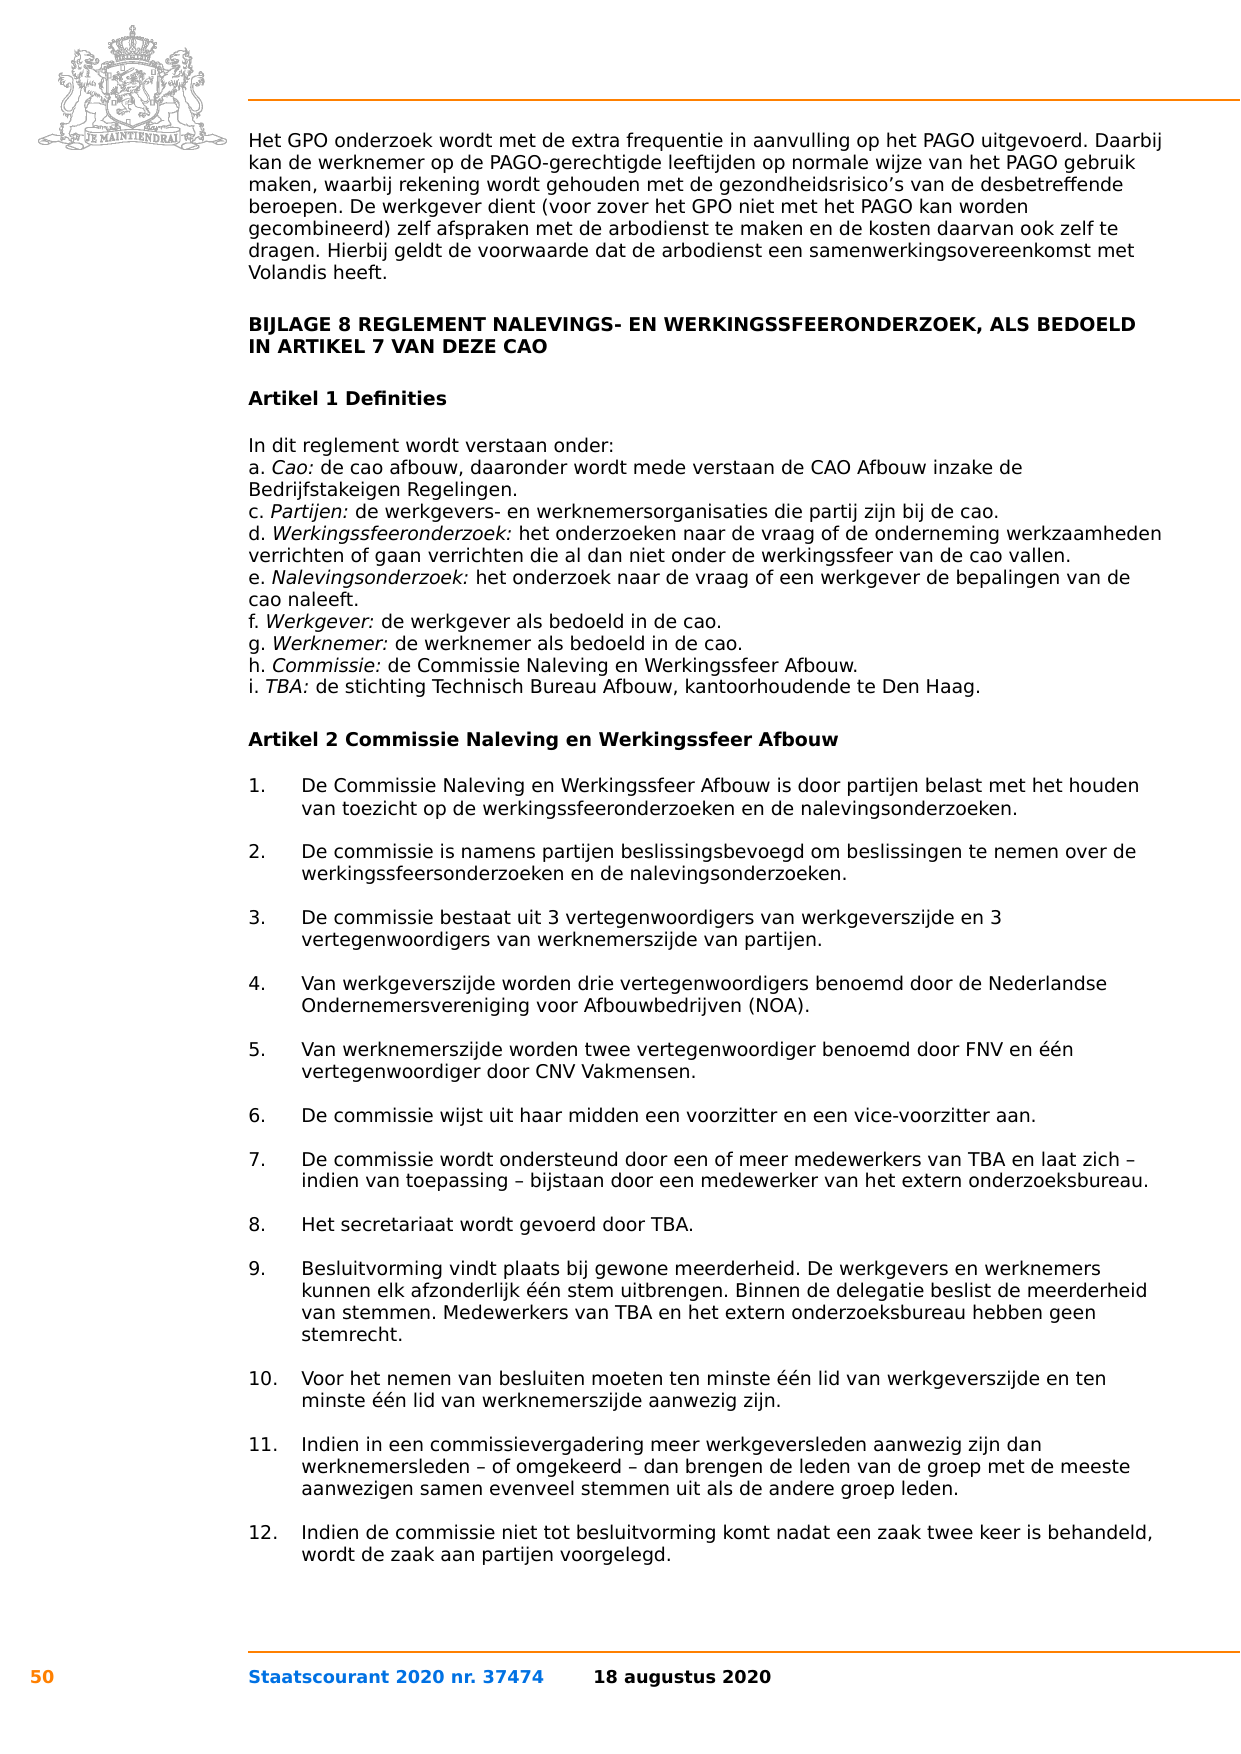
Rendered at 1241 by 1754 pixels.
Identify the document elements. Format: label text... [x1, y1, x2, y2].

text Het GPO onderzoek wordt met de extra frequentie in aanvulling op het PAGO uitgevoerd. Daarbij kan de werknemer op de PAGO-gerechtigde leeftijden op normale wijze van het PAGO gebruik maken, waarbij rekening wordt gehouden met de gezondheidsrisico’s van de desbetreffende beroepen. De werkgever dient (voor zover het GPO niet met het PAGO kan worden gecombineerd) zelf afspraken met de arbodienst te maken en de kosten daarvan ook zelf te dragen. Hierbij geldt de voorwaarde dat de arbodienst een samenwerkingsovereenkomst met Volandis heeft. [248, 130, 1163, 284]
text 5. Van werknemerszijde worden twee vertegenwoordiger benoemd door FNV en één vertegenwoordiger door CNV Vakmensen. [248, 1039, 1163, 1083]
picture [38, 25, 227, 150]
text 10. Voor het nemen van besluiten moeten ten minste één lid van werkgeverszijde en ten minste één lid van werknemerszijde aanwezig zijn. [248, 1368, 1163, 1412]
text 6. De commissie wijst uit haar midden een voorzitter en een vice-voorzitter aan. [248, 1104, 1163, 1127]
text d. Werkingssfeeronderzoek: het onderzoeken naar de vraag of de onderneming werkzaamheden verrichten of gaan verrichten die al dan niet onder de werkingssfeer van de cao vallen. [248, 523, 1163, 567]
text i. TBA: de stichting Technisch Bureau Afbouw, kantoorhoudende te Den Haag. [248, 676, 1163, 698]
text 11. Indien in een commissievergadering meer werkgeversleden aanwezig zijn dan werknemersleden – of omgekeerd – dan brengen de leden van de groep met de meeste aanwezigen samen evenveel stemmen uit als de andere groep leden. [248, 1434, 1163, 1500]
text g. Werknemer: de werknemer als bedoeld in de cao. [248, 632, 1163, 654]
text e. Nalevingsonderzoek: het onderzoek naar de vraag of een werkgever de bepalingen van de cao naleeft. [248, 567, 1163, 611]
text In dit reglement wordt verstaan onder: [248, 435, 1163, 457]
text 2. De commissie is namens partijen beslissingsbevoegd om beslissingen te nemen over de werkingssfeersonderzoeken en de nalevingsonderzoeken. [248, 841, 1163, 885]
text 9. Besluitvorming vindt plaats bij gewone meerderheid. De werkgevers en werknemers kunnen elk afzonderlijk één stem uitbrengen. Binnen de delegatie beslist de meerderheid van stemmen. Medewerkers van TBA en het extern onderzoeksbureau hebben geen stemrecht. [248, 1258, 1163, 1346]
text 4. Van werkgeverszijde worden drie vertegenwoordigers benoemd door de Nederlandse Ondernemersvereniging voor Afbouwbedrijven (NOA). [248, 973, 1163, 1017]
subtitle BIJLAGE 8 REGLEMENT NALEVINGS- EN WERKINGSSFEERONDERZOEK, ALS BEDOELD IN ARTIKEL 7 VAN DEZE CAO [248, 314, 1163, 358]
text f. Werkgever: de werkgever als bedoeld in de cao. [248, 611, 1163, 632]
text 3. De commissie bestaat uit 3 vertegenwoordigers van werkgeverszijde en 3 vertegenwoordigers van werknemerszijde van partijen. [248, 907, 1163, 951]
text 12. Indien de commissie niet tot besluitvorming komt nadat een zaak twee keer is behandeld, wordt de zaak aan partijen voorgelegd. [248, 1522, 1163, 1566]
subtitle Artikel 1 Definities [248, 388, 1163, 410]
subtitle Artikel 2 Commissie Naleving en Werkingssfeer Afbouw [248, 728, 1163, 750]
text h. Commissie: de Commissie Naleving en Werkingssfeer Afbouw. [248, 654, 1163, 676]
text 1. De Commissie Naleving en Werkingssfeer Afbouw is door partijen belast met het houden van toezicht op de werkingssfeeronderzoeken en de nalevingsonderzoeken. [248, 775, 1163, 819]
text 8. Het secretariaat wordt gevoerd door TBA. [248, 1214, 1163, 1236]
text c. Partijen: de werkgevers- en werknemersorganisaties die partij zijn bij de cao. [248, 501, 1163, 523]
text a. Cao: de cao afbouw, daaronder wordt mede verstaan de CAO Afbouw inzake de Bedrijfstakeigen Regelingen. [248, 457, 1163, 501]
text 7. De commissie wordt ondersteund door een of meer medewerkers van TBA en laat zich – indien van toepassing – bijstaan door een medewerker van het extern onderzoeksbureau. [248, 1148, 1163, 1192]
